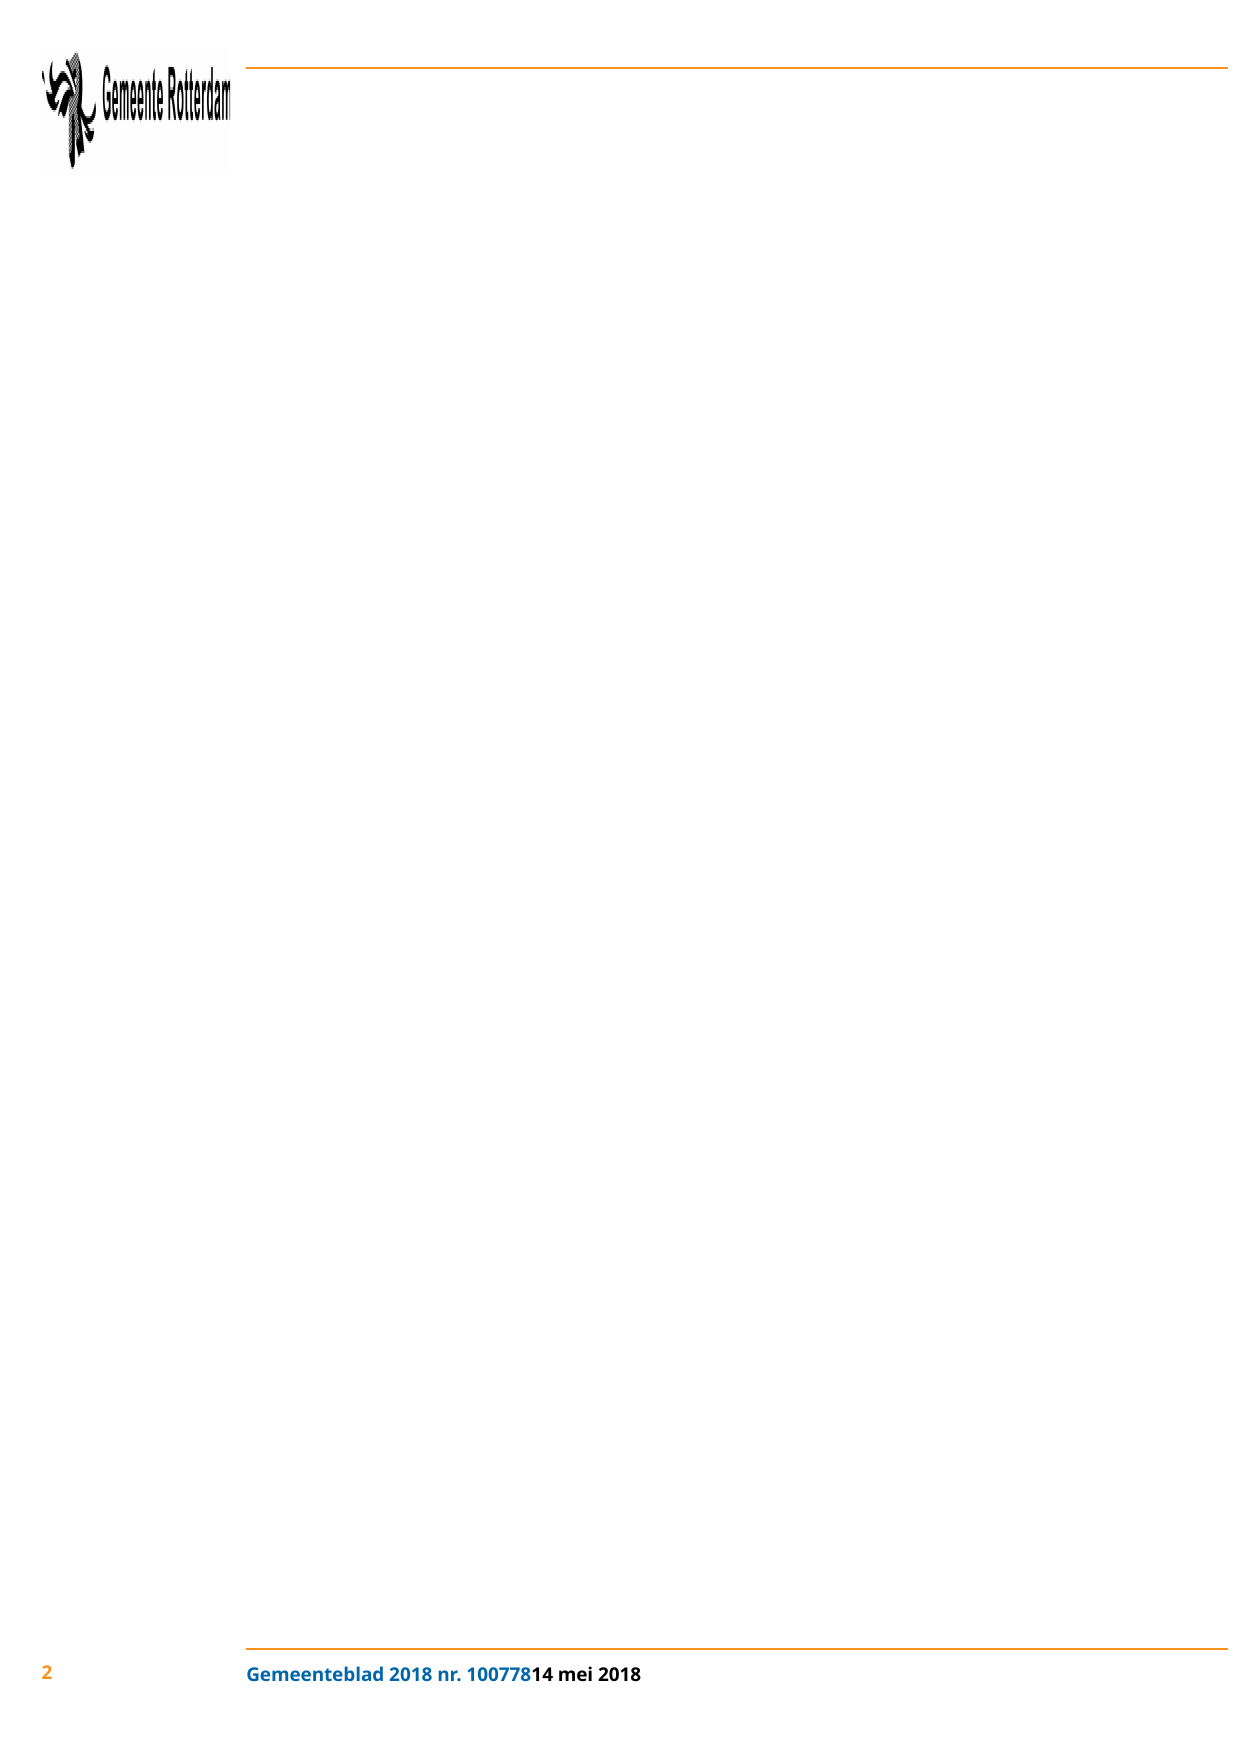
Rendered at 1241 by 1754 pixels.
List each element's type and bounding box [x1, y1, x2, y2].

picture [41, 47, 231, 172]
